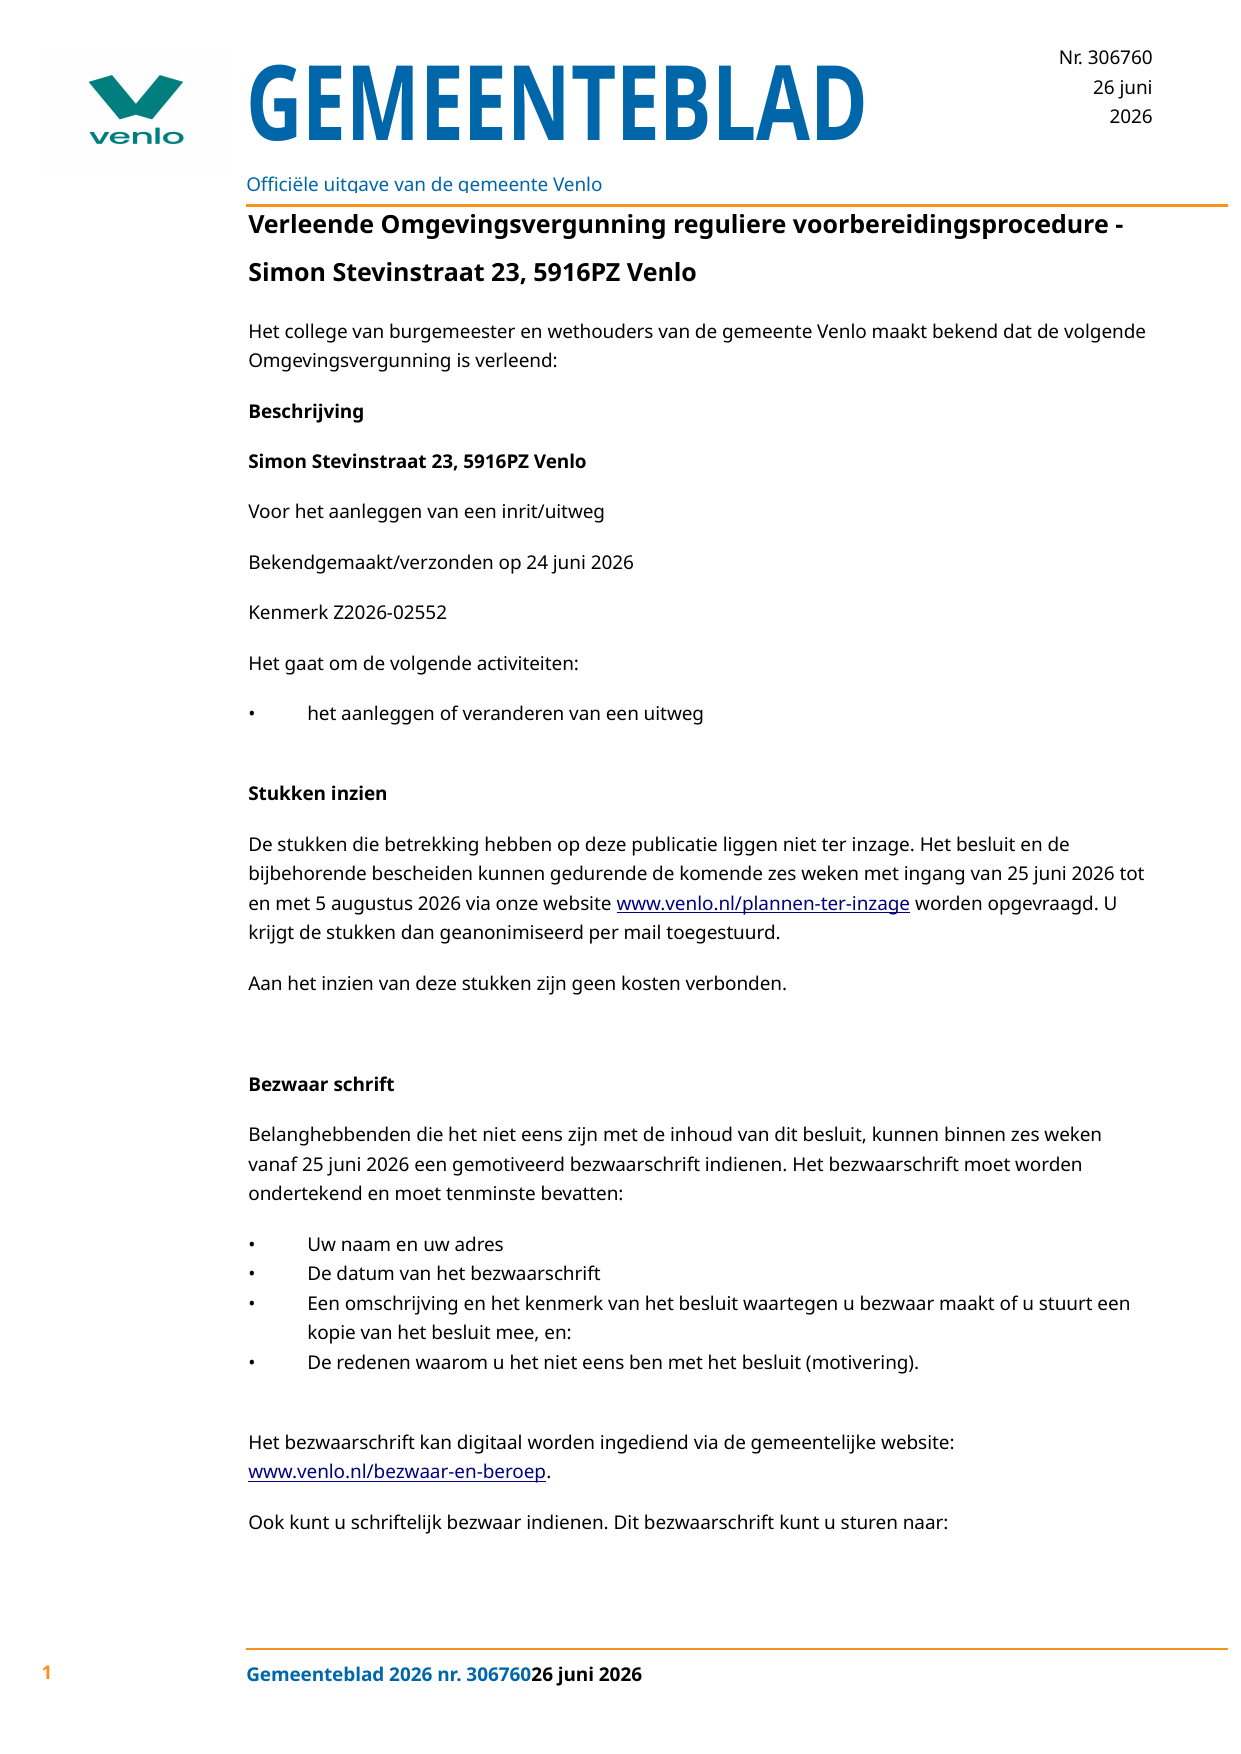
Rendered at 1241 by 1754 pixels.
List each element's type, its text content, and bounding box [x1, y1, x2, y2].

text Het bezwaarschrift kan digitaal worden ingediend via de gemeentelijke website: www.venlo.nl/bezwaar-en-beroep. [248, 1429, 1152, 1484]
list De redenen waarom u het niet eens ben met het besluit (motivering). [248, 1349, 1152, 1375]
text Voor het aanleggen van een inrit/uitweg [248, 499, 1152, 524]
text Simon Stevinstraat 23, 5916PZ Venlo [248, 448, 1152, 474]
text Het gaat om de volgende activiteiten: [248, 650, 1152, 676]
text De stukken die betrekking hebben op deze publicatie liggen niet ter inzage. Het besluit en de bijbehorende bescheiden kunnen gedurende de komende zes weken met ingang van 25 juni 2026 tot en met 5 augustus 2026 via onze website www.venlo.nl/plannen-ter-inzage worden opgevraagd. U krijgt de stukken dan geanonimiseerd per mail toegestuurd. [248, 831, 1152, 945]
text Beschrijving [248, 398, 1152, 424]
text Belanghebbenden die het niet eens zijn met de inhoud van dit besluit, kunnen binnen zes weken vanaf 25 juni 2026 een gemotiveerd bezwaarschrift indienen. Het bezwaarschrift moet worden ondertekend en moet tenminste bevatten: [248, 1121, 1152, 1206]
text Het college van burgemeester en wethouders van de gemeente Venlo maakt bekend dat de volgende Omgevingsvergunning is verleend: [248, 318, 1152, 373]
list het aanleggen of veranderen van een uitweg [248, 700, 1152, 726]
list Uw naam en uw adres [248, 1231, 1152, 1257]
text Bezwaar schrift [248, 1071, 1152, 1097]
text Kenmerk Z2026-02552 [248, 599, 1152, 625]
text Bekendgemaakt/verzonden op 24 juni 2026 [248, 549, 1152, 575]
list Een omschrijving en het kenmerk van het besluit waartegen u bezwaar maakt of u stuurt een kopie van het besluit mee, en: [248, 1290, 1152, 1345]
list De datum van het bezwaarschrift [248, 1260, 1152, 1286]
text Ook kunt u schriftelijk bezwaar indienen. Dit bezwaarschrift kunt u sturen naar: [248, 1509, 1152, 1535]
picture [41, 47, 231, 172]
text Aan het inzien van deze stukken zijn geen kosten verbonden. [248, 970, 1152, 996]
text Stukken inzien [248, 780, 1152, 806]
text Verleende Omgevingsvergunning reguliere voorbereidingsprocedure - Simon Stevinstraat 23, 5916PZ Venlo [248, 207, 1152, 288]
